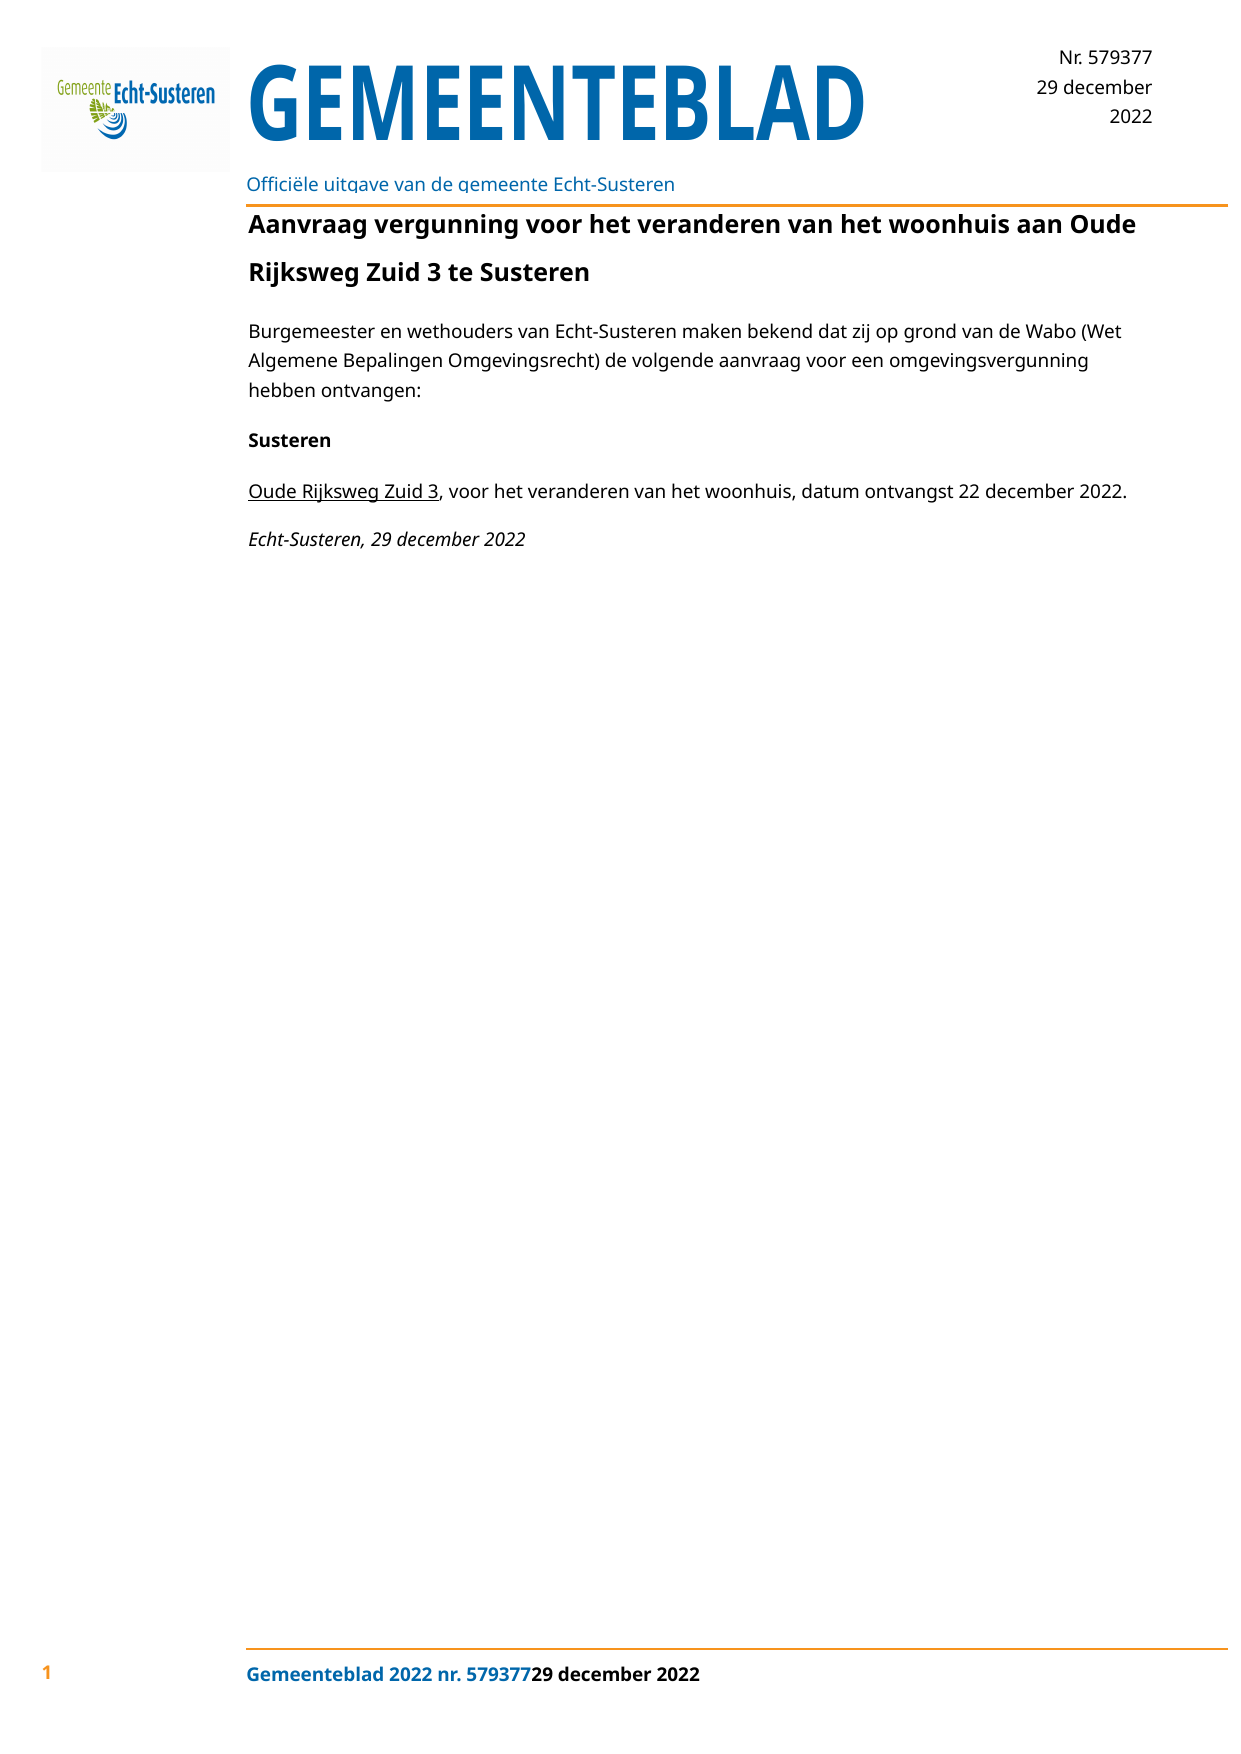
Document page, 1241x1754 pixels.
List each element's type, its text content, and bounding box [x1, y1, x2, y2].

text Aanvraag vergunning voor het veranderen van het woonhuis aan Oude Rijksweg Zuid 3 te Susteren [248, 207, 1152, 288]
text Susteren [248, 427, 1152, 453]
text Echt-Susteren, 29 december 2022 [248, 526, 1152, 551]
picture [41, 47, 231, 172]
text Oude Rijksweg Zuid 3, voor het veranderen van het woonhuis, datum ontvangst 22 december 2022. [248, 478, 1152, 504]
text Burgemeester en wethouders van Echt-Susteren maken bekend dat zij op grond van de Wabo (Wet Algemene Bepalingen Omgevingsrecht) de volgende aanvraag voor een omgevingsvergunning hebben ontvangen: [248, 318, 1152, 403]
